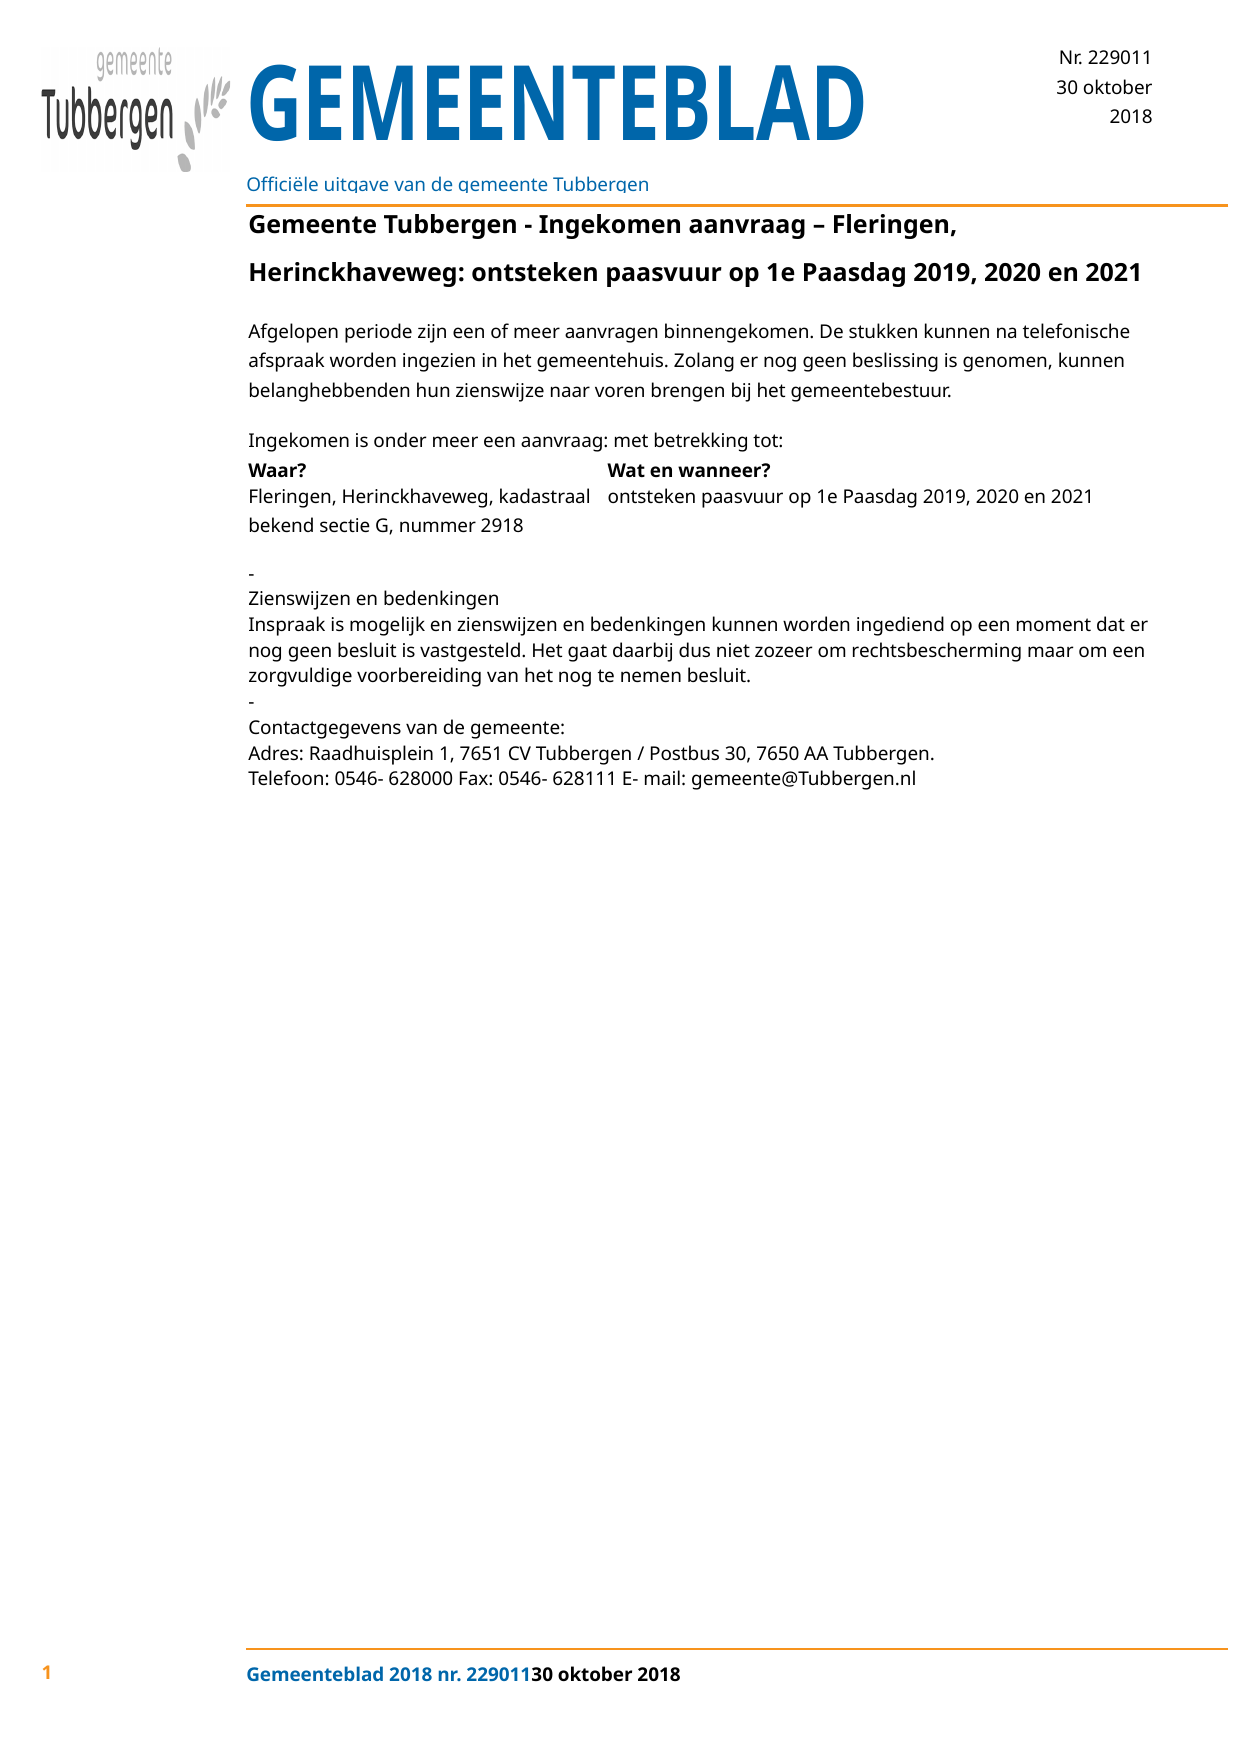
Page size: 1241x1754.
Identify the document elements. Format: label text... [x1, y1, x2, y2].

text - [248, 688, 1152, 714]
text Afgelopen periode zijn een of meer aanvragen binnengekomen. De stukken kunnen na telefonische afspraak worden ingezien in het gemeentehuis. Zolang er nog geen beslissing is genomen, kunnen belanghebbenden hun zienswijze naar voren brengen bij het gemeentebestuur. [248, 318, 1152, 403]
table_cell Fleringen, Herinckhaveweg, kadastraal bekend sectie G, nummer 2918 [248, 483, 607, 538]
text Inspraak is mogelijk en zienswijzen en bedenkingen kunnen worden ingediend op een moment dat er nog geen besluit is vastgesteld. Het gaat daarbij dus niet zozeer om rechtsbescherming maar om een zorgvuldige voorbereiding van het nog te nemen besluit. [248, 611, 1152, 688]
text Gemeente Tubbergen - Ingekomen aanvraag – Fleringen, Herinckhaveweg: ontsteken paasvuur op 1e Paasdag 2019, 2020 en 2021 [248, 207, 1152, 288]
text Contactgegevens van de gemeente: [248, 714, 1152, 740]
text Zienswijzen en bedenkingen [248, 585, 1152, 611]
table_header Waar? [248, 457, 607, 483]
text Adres: Raadhuisplein 1, 7651 CV Tubbergen / Postbus 30, 7650 AA Tubbergen. [248, 740, 1152, 766]
picture [41, 47, 231, 172]
table_cell ontsteken paasvuur op 1e Paasdag 2019, 2020 en 2021 [608, 483, 1152, 538]
text Telefoon: 0546- 628000 Fax: 0546- 628111 E- mail: gemeente@Tubbergen.nl [248, 766, 1152, 791]
table_header Wat en wanneer? [608, 457, 1152, 483]
text Ingekomen is onder meer een aanvraag: met betrekking tot: [248, 427, 1152, 453]
text - [248, 560, 1152, 585]
